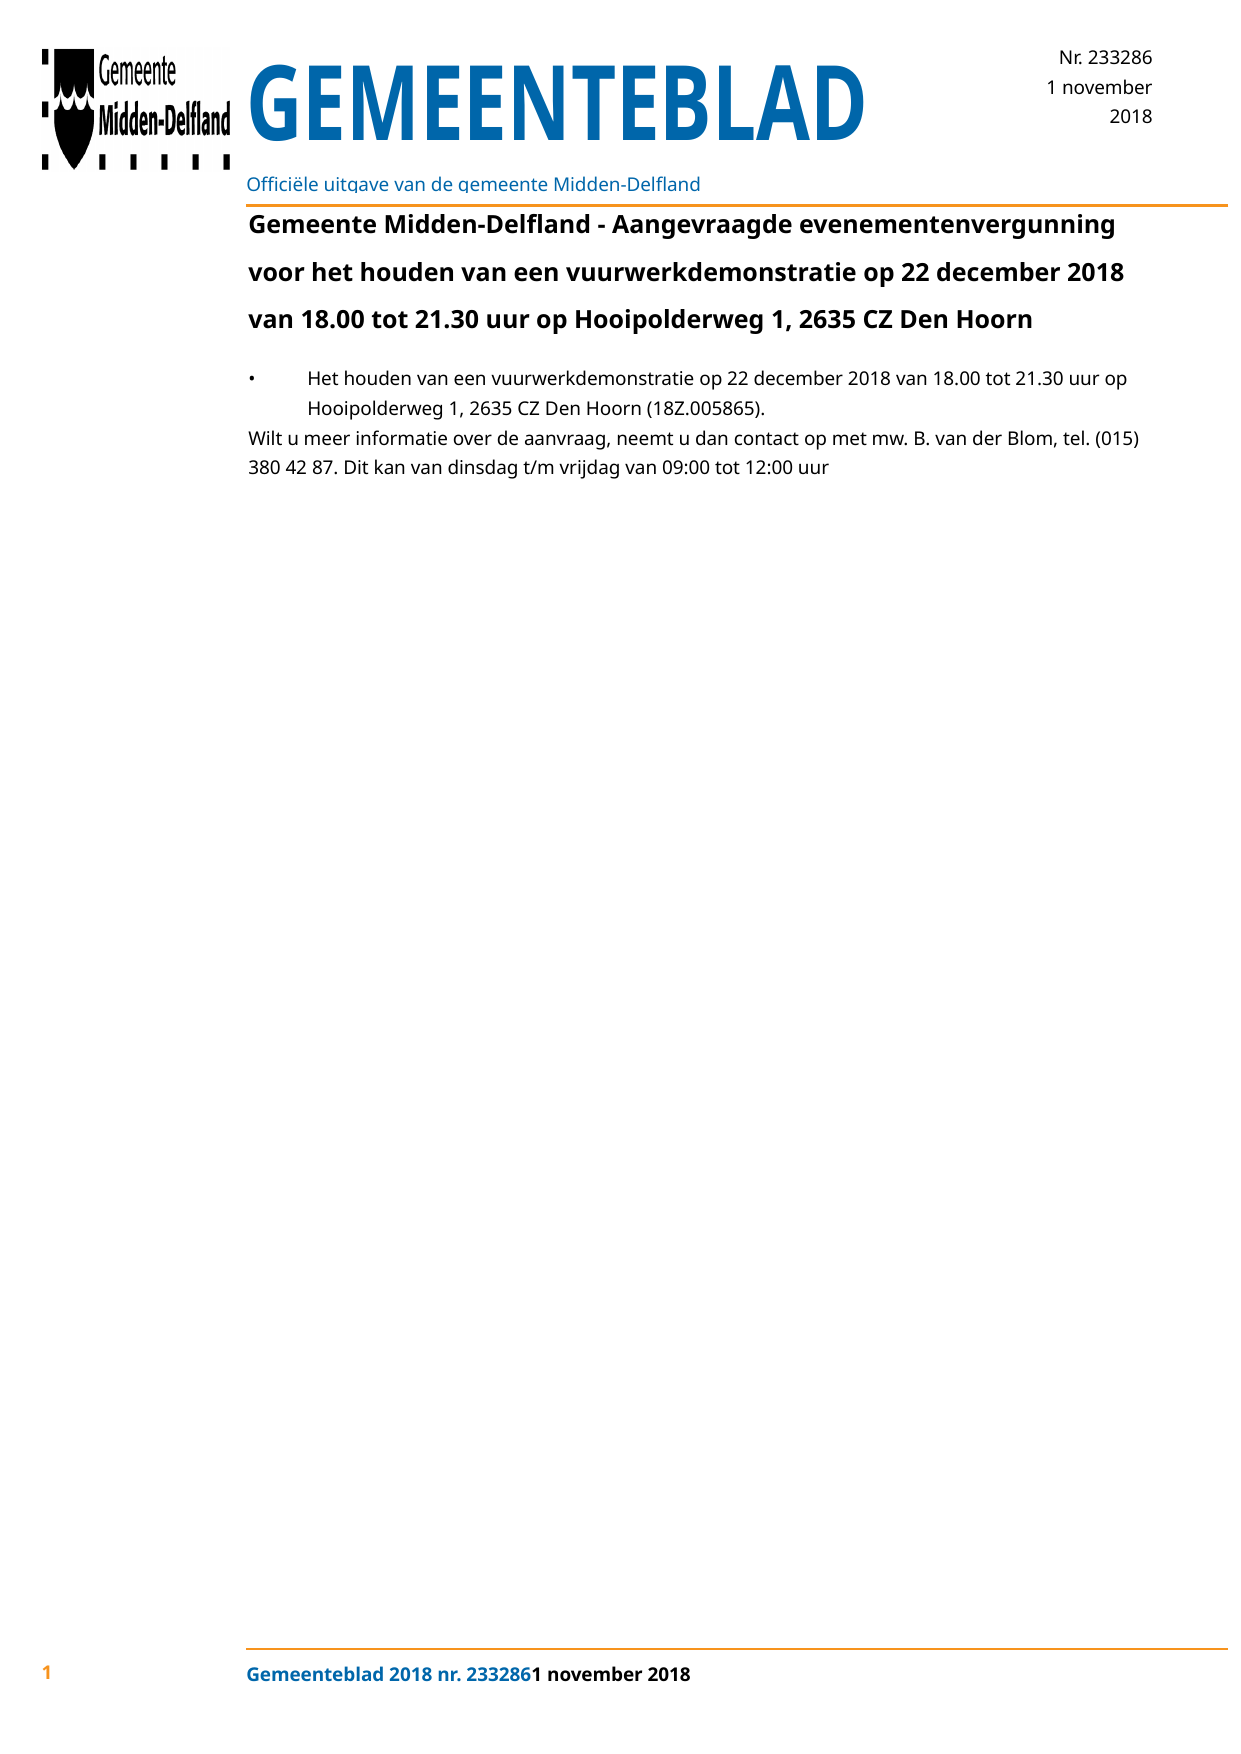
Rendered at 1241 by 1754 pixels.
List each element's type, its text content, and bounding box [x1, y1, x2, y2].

text Wilt u meer informatie over de aanvraag, neemt u dan contact op met mw. B. van der Blom, tel. (015) 380 42 87. Dit kan van dinsdag t/m vrijdag van 09:00 tot 12:00 uur [248, 425, 1152, 480]
list Het houden van een vuurwerkdemonstratie op 22 december 2018 van 18.00 tot 21.30 uur op Hooipolderweg 1, 2635 CZ Den Hoorn (18Z.005865). [248, 366, 1152, 421]
text Gemeente Midden-Delfland - Aangevraagde evenementenvergunning voor het houden van een vuurwerkdemonstratie op 22 december 2018 van 18.00 tot 21.30 uur op Hooipolderweg 1, 2635 CZ Den Hoorn [248, 207, 1152, 336]
picture [41, 47, 231, 172]
